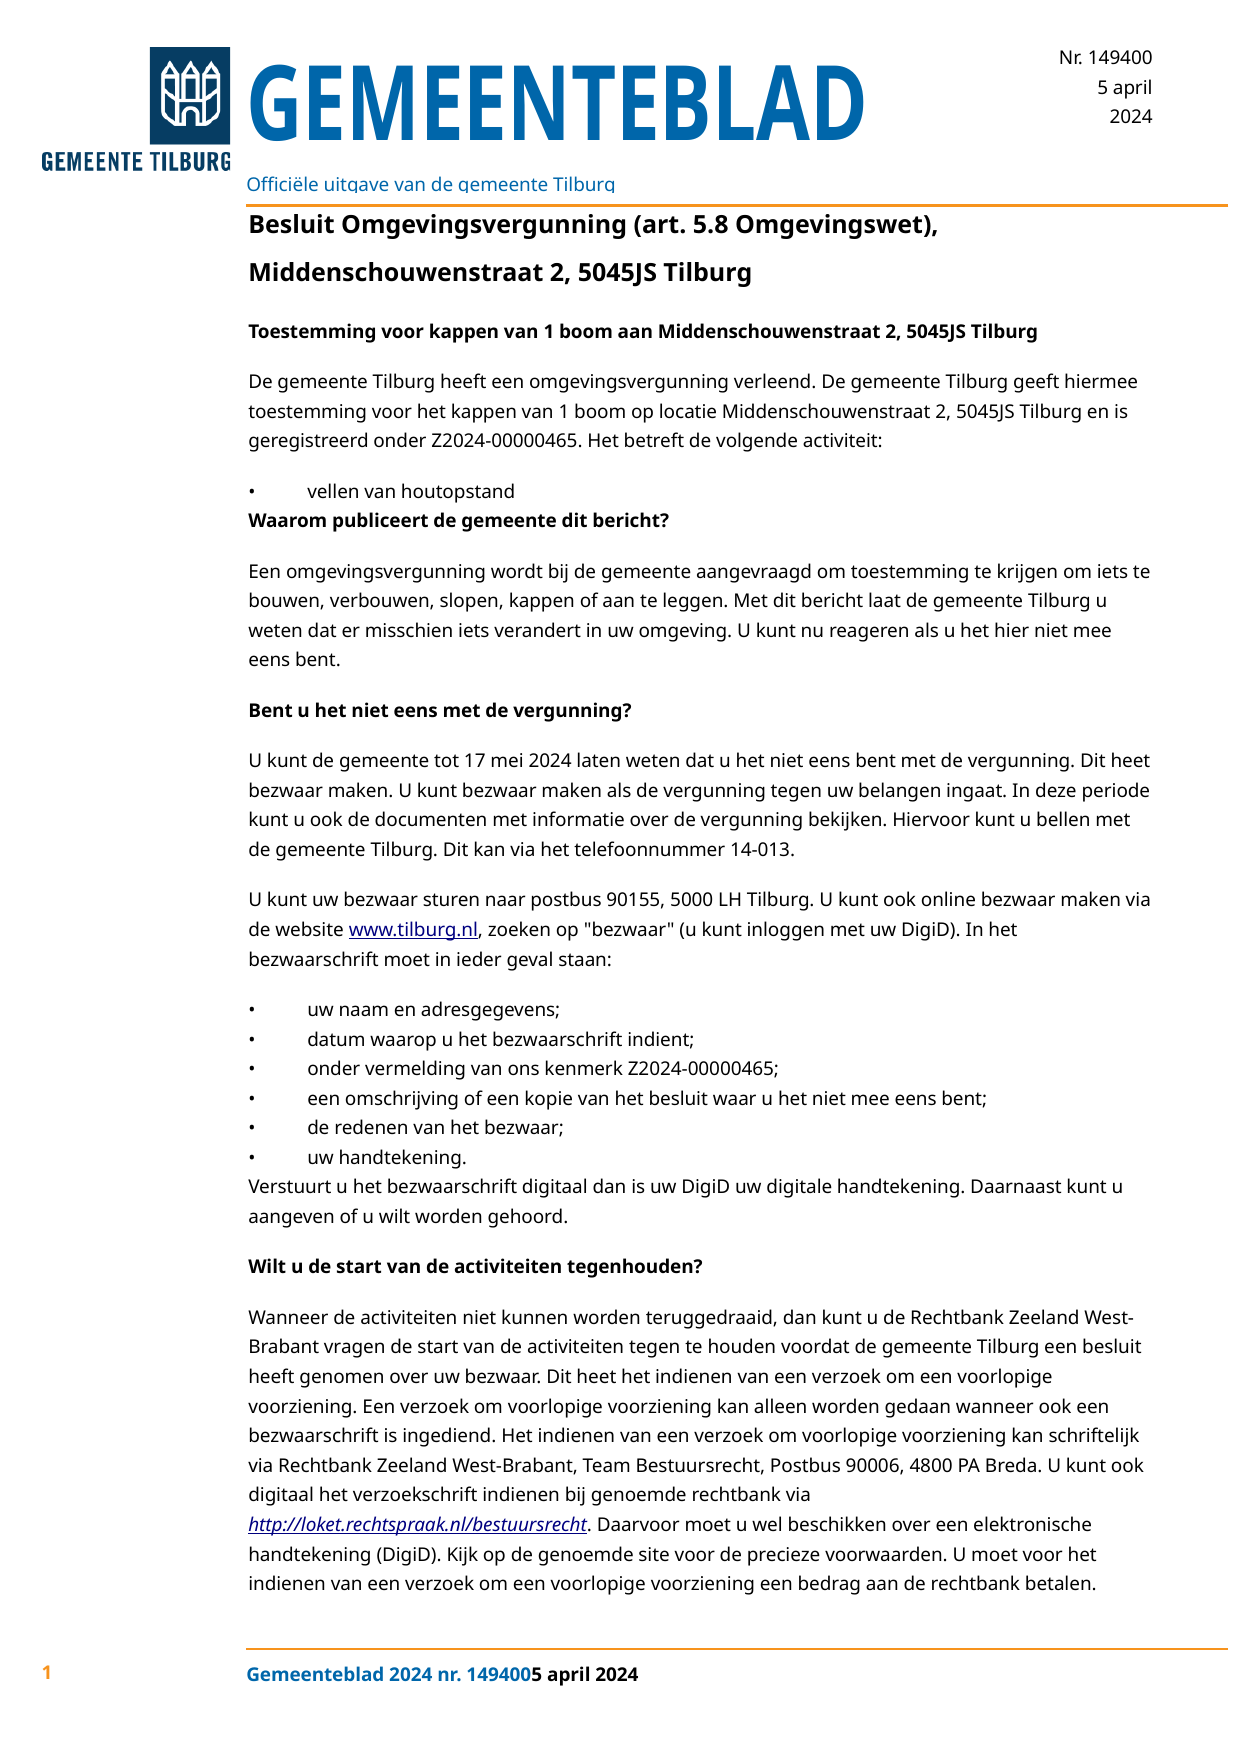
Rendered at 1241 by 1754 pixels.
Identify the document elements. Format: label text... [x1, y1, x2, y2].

list een omschrijving of een kopie van het besluit waar u het niet mee eens bent; [248, 1085, 1152, 1111]
list vellen van houtopstand [248, 478, 1152, 504]
text Waarom publiceert de gemeente dit bericht? [248, 507, 1152, 533]
list datum waarop u het bezwaarschrift indient; [248, 1026, 1152, 1052]
text Verstuurt u het bezwaarschrift digitaal dan is uw DigiD uw digitale handtekening. Daarnaast kunt u aangeven of u wilt worden gehoord. [248, 1174, 1152, 1229]
text Toestemming voor kappen van 1 boom aan Middenschouwenstraat 2, 5045JS Tilburg [248, 318, 1152, 344]
list onder vermelding van ons kenmerk Z2024-00000465; [248, 1055, 1152, 1081]
text U kunt uw bezwaar sturen naar postbus 90155, 5000 LH Tilburg. U kunt ook online bezwaar maken via de website www.tilburg.nl, zoeken op "bezwaar" (u kunt inloggen met uw DigiD). In het bezwaarschrift moet in ieder geval staan: [248, 887, 1152, 972]
text Een omgevingsvergunning wordt bij de gemeente aangevraagd om toestemming te krijgen om iets te bouwen, verbouwen, slopen, kappen of aan te leggen. Met dit bericht laat de gemeente Tilburg u weten dat er misschien iets verandert in uw omgeving. U kunt nu reageren als u het hier niet mee eens bent. [248, 558, 1152, 672]
text Wanneer de activiteiten niet kunnen worden teruggedraaid, dan kunt u de Rechtbank Zeeland West-Brabant vragen de start van de activiteiten tegen te houden voordat de gemeente Tilburg een besluit heeft genomen over uw bezwaar. Dit heet het indienen van een verzoek om een voorlopige voorziening. Een verzoek om voorlopige voorziening kan alleen worden gedaan wanneer ook een bezwaarschrift is ingediend. Het indienen van een verzoek om voorlopige voorziening kan schriftelijk via Rechtbank Zeeland West-Brabant, Team Bestuursrecht, Postbus 90006, 4800 PA Breda. U kunt ook digitaal het verzoekschrift indienen bij genoemde rechtbank via http://loket.rechtspraak.nl/bestuursrecht. Daarvoor moet u wel beschikken over een elektronische handtekening (DigiD). Kijk op de genoemde site voor de precieze voorwaarden. U moet voor het indienen van een verzoek om een voorlopige voorziening een bedrag aan de rechtbank betalen. [248, 1304, 1152, 1596]
text Bent u het niet eens met de vergunning? [248, 697, 1152, 723]
list uw handtekening. [248, 1144, 1152, 1170]
picture [41, 47, 231, 172]
list uw naam en adresgegevens; [248, 996, 1152, 1022]
text U kunt de gemeente tot 17 mei 2024 laten weten dat u het niet eens bent met de vergunning. Dit heet bezwaar maken. U kunt bezwaar maken als de vergunning tegen uw belangen ingaat. In deze periode kunt u ook de documenten met informatie over de vergunning bekijken. Hiervoor kunt u bellen met de gemeente Tilburg. Dit kan via het telefoonnummer 14-013. [248, 747, 1152, 862]
text Wilt u de start van de activiteiten tegenhouden? [248, 1254, 1152, 1279]
text De gemeente Tilburg heeft een omgevingsvergunning verleend. De gemeente Tilburg geeft hiermee toestemming voor het kappen van 1 boom op locatie Middenschouwenstraat 2, 5045JS Tilburg en is geregistreerd onder Z2024-00000465. Het betreft de volgende activiteit: [248, 368, 1152, 453]
text Besluit Omgevingsvergunning (art. 5.8 Omgevingswet), Middenschouwenstraat 2, 5045JS Tilburg [248, 207, 1152, 288]
list de redenen van het bezwaar; [248, 1114, 1152, 1140]
